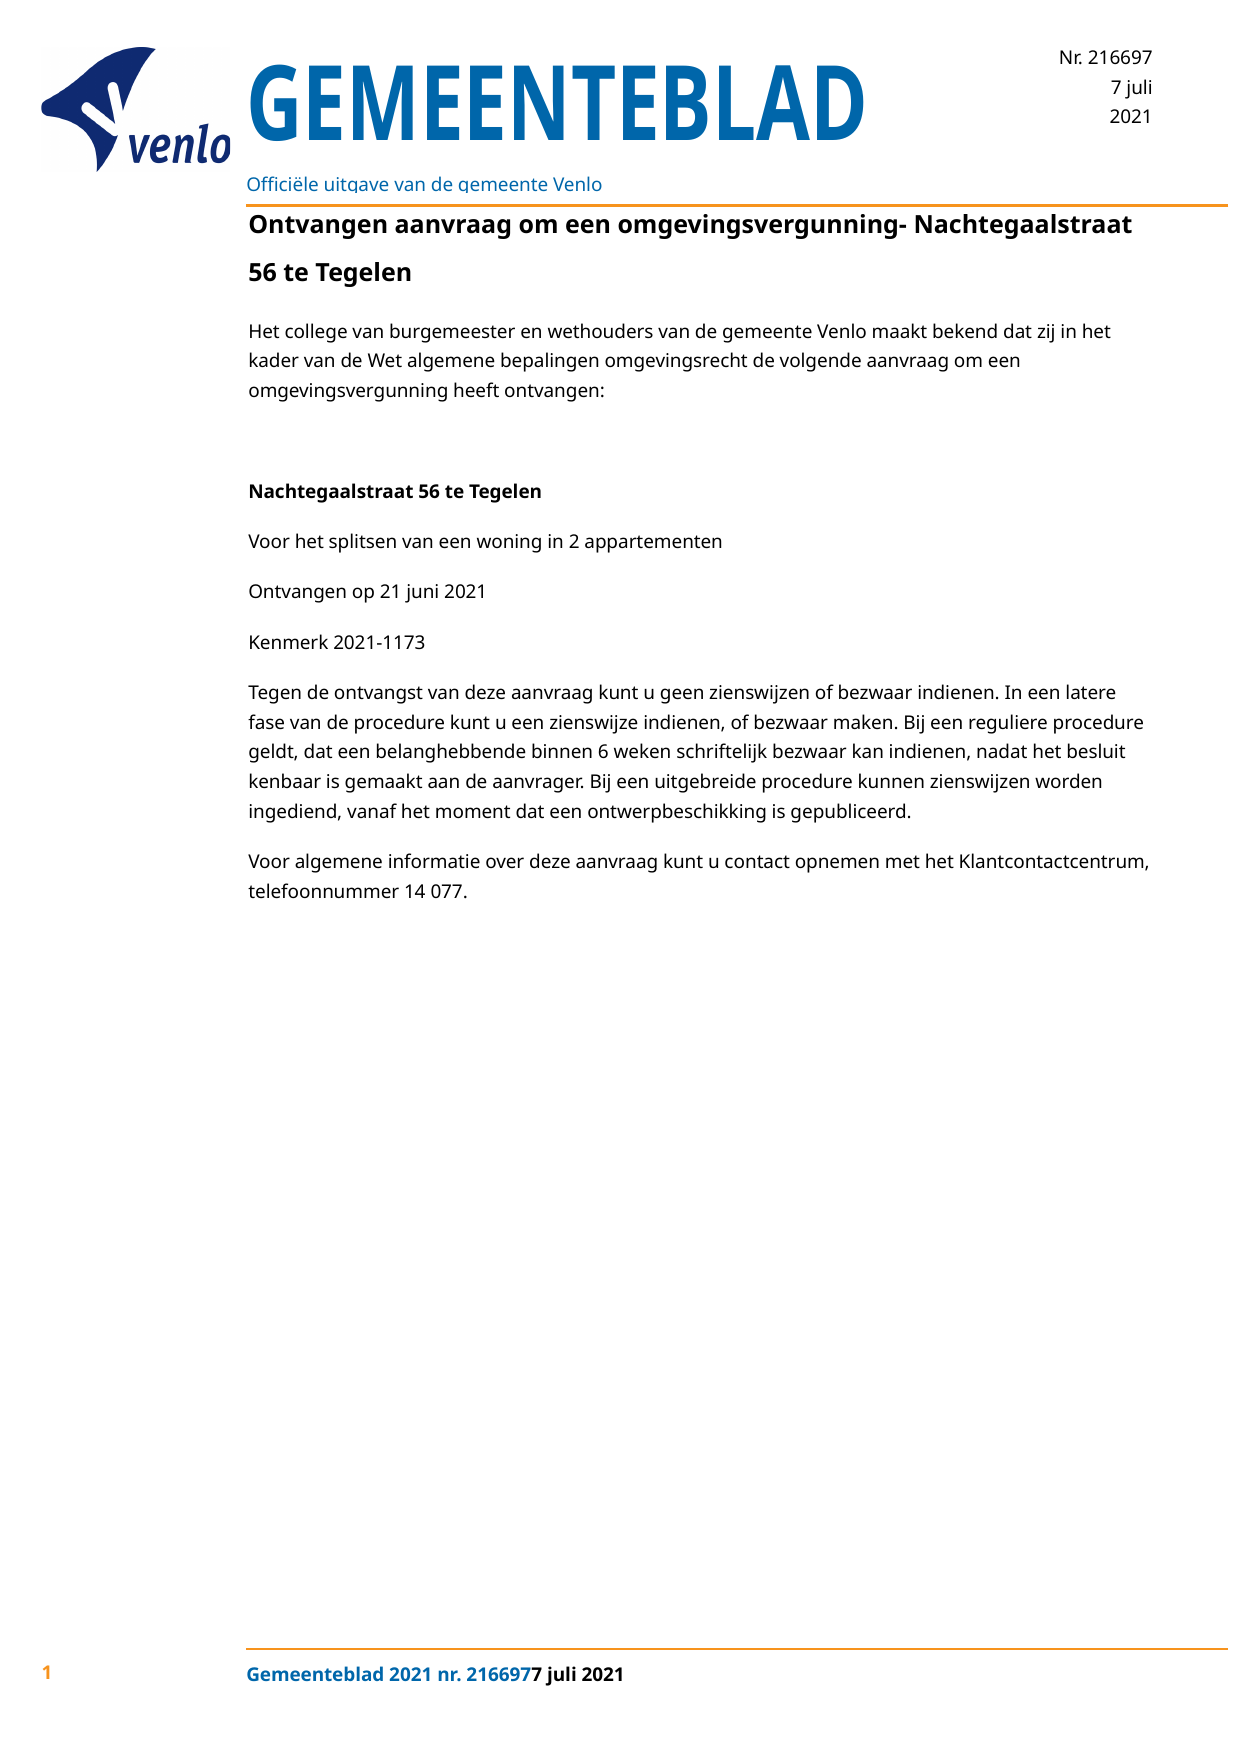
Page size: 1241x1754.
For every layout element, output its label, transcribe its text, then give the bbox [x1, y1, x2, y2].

text Ontvangen aanvraag om een omgevingsvergunning- Nachtegaalstraat 56 te Tegelen [248, 207, 1152, 288]
text Kenmerk 2021-1173 [248, 629, 1152, 655]
text Ontvangen op 21 juni 2021 [248, 579, 1152, 604]
text Tegen de ontvangst van deze aanvraag kunt u geen zienswijzen of bezwaar indienen. In een latere fase van de procedure kunt u een zienswijze indienen, of bezwaar maken. Bij een reguliere procedure geldt, dat een belanghebbende binnen 6 weken schriftelijk bezwaar kan indienen, nadat het besluit kenbaar is gemaakt aan de aanvrager. Bij een uitgebreide procedure kunnen zienswijzen worden ingediend, vanaf het moment dat een ontwerpbeschikking is gepubliceerd. [248, 679, 1152, 824]
text Het college van burgemeester en wethouders van de gemeente Venlo maakt bekend dat zij in het kader van de Wet algemene bepalingen omgevingsrecht de volgende aanvraag om een omgevingsvergunning heeft ontvangen: [248, 318, 1152, 403]
text Voor algemene informatie over deze aanvraag kunt u contact opnemen met het Klantcontactcentrum, telefoonnummer 14 077. [248, 848, 1152, 904]
text Voor het splitsen van een woning in 2 appartementen [248, 528, 1152, 554]
picture [41, 47, 231, 172]
text Nachtegaalstraat 56 te Tegelen [248, 478, 1152, 504]
